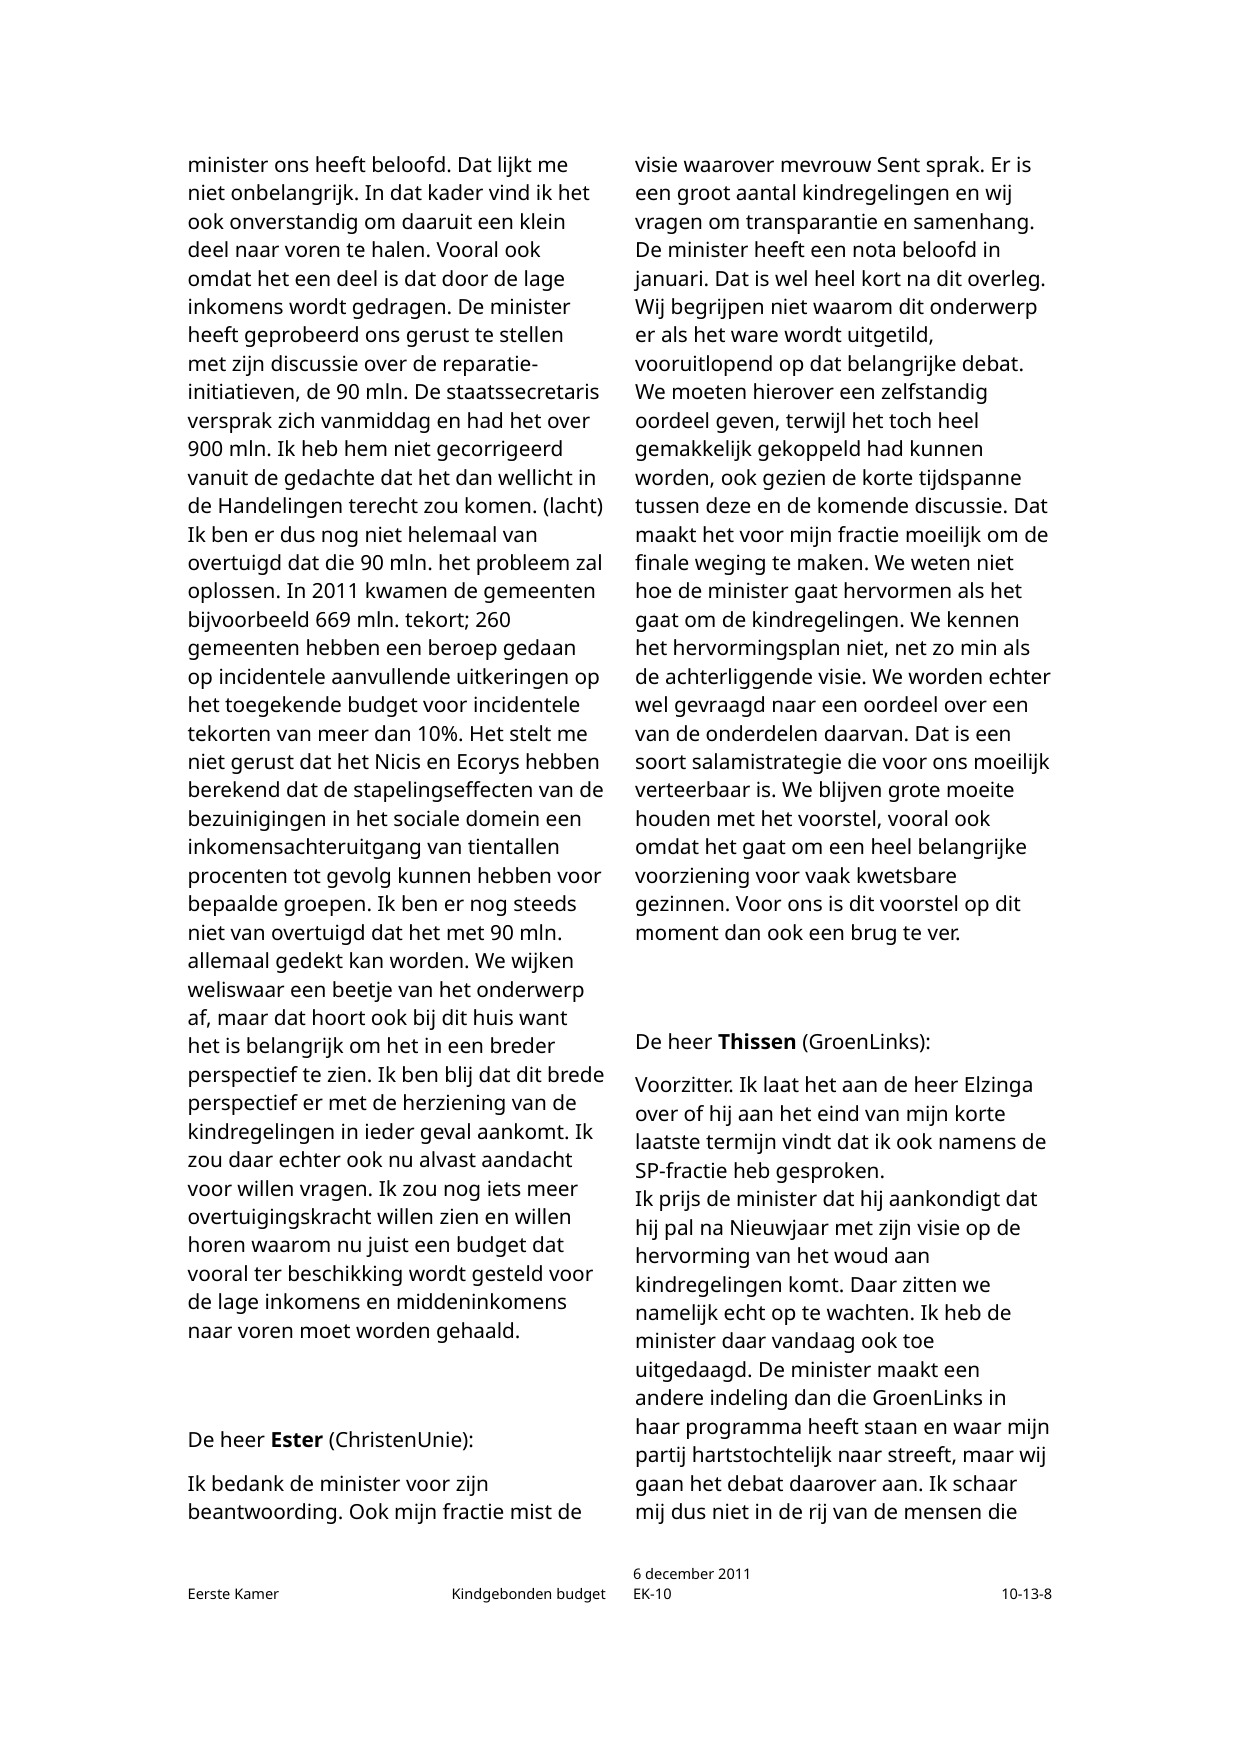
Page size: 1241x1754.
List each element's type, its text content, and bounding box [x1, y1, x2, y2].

text minister ons heeft beloofd. Dat lijkt me niet onbelangrijk. In dat kader vind ik het ook onverstandig om daaruit een klein deel naar voren te halen. Vooral ook omdat het een deel is dat door de lage inkomens wordt gedragen. De minister heeft geprobeerd ons gerust te stellen met zijn discussie over de reparatie-initiatieven, de 90 mln. De staatssecretaris versprak zich vanmiddag en had het over 900 mln. Ik heb hem niet gecorrigeerd vanuit de gedachte dat het dan wellicht in de Handelingen terecht zou komen. (lacht) Ik ben er dus nog niet helemaal van overtuigd dat die 90 mln. het probleem zal oplossen. In 2011 kwamen de gemeenten bijvoorbeeld 669 mln. tekort; 260 gemeenten hebben een beroep gedaan op incidentele aanvullende uitkeringen op het toegekende budget voor incidentele tekorten van meer dan 10%. Het stelt me niet gerust dat het Nicis en Ecorys hebben berekend dat de stapelingseffecten van de bezuinigingen in het sociale domein een inkomensachteruitgang van tientallen procenten tot gevolg kunnen hebben voor bepaalde groepen. Ik ben er nog steeds niet van overtuigd dat het met 90 mln. allemaal gedekt kan worden. We wijken weliswaar een beetje van het onderwerp af, maar dat hoort ook bij dit huis want het is belangrijk om het in een breder perspectief te zien. Ik ben blij dat dit brede perspectief er met de herziening van de kindregelingen in ieder geval aankomt. Ik zou daar echter ook nu alvast aandacht voor willen vragen. Ik zou nog iets meer overtuigingskracht willen zien en willen horen waarom nu juist een budget dat vooral ter beschikking wordt gesteld voor de lage inkomens en middeninkomens naar voren moet worden gehaald. [187, 150, 605, 1344]
text visie waarover mevrouw Sent sprak. Er is een groot aantal kindregelingen en wij vragen om transparantie en samenhang. De minister heeft een nota beloofd in januari. Dat is wel heel kort na dit overleg. Wij begrijpen niet waarom dit onderwerp er als het ware wordt uitgetild, vooruitlopend op dat belangrijke debat. We moeten hierover een zelfstandig oordeel geven, terwijl het toch heel gemakkelijk gekoppeld had kunnen worden, ook gezien de korte tijdspanne tussen deze en de komende discussie. Dat maakt het voor mijn fractie moeilijk om de finale weging te maken. We weten niet hoe de minister gaat hervormen als het gaat om de kindregelingen. We kennen het hervormingsplan niet, net zo min als de achterliggende visie. We worden echter wel gevraagd naar een oordeel over een van de onderdelen daarvan. Dat is een soort salamistrategie die voor ons moeilijk verteerbaar is. We blijven grote moeite houden met het voorstel, vooral ook omdat het gaat om een heel belangrijke voorziening voor vaak kwetsbare gezinnen. Voor ons is dit voorstel op dit moment dan ook een brug te ver. [635, 150, 1053, 946]
text De heer Thissen (GroenLinks): [635, 1027, 1053, 1056]
text Ik bedank de minister voor zijn beantwoording. Ook mijn fractie mist de [187, 1469, 605, 1526]
text Ik prijs de minister dat hij aankondigt dat hij pal na Nieuwjaar met zijn visie op de hervorming van het woud aan kindregelingen komt. Daar zitten we namelijk echt op te wachten. Ik heb de minister daar vandaag ook toe uitgedaagd. De minister maakt een andere indeling dan die GroenLinks in haar programma heeft staan en waar mijn partij hartstochtelijk naar streeft, maar wij gaan het debat daarover aan. Ik schaar mij dus niet in de rij van de mensen die [635, 1184, 1053, 1526]
text  [635, 976, 1053, 1005]
text De heer Ester (ChristenUnie): [187, 1425, 605, 1454]
text  [187, 1374, 605, 1403]
text Voorzitter. Ik laat het aan de heer Elzinga over of hij aan het eind van mijn korte laatste termijn vindt dat ik ook namens de SP-fractie heb gesproken. [635, 1071, 1053, 1184]
